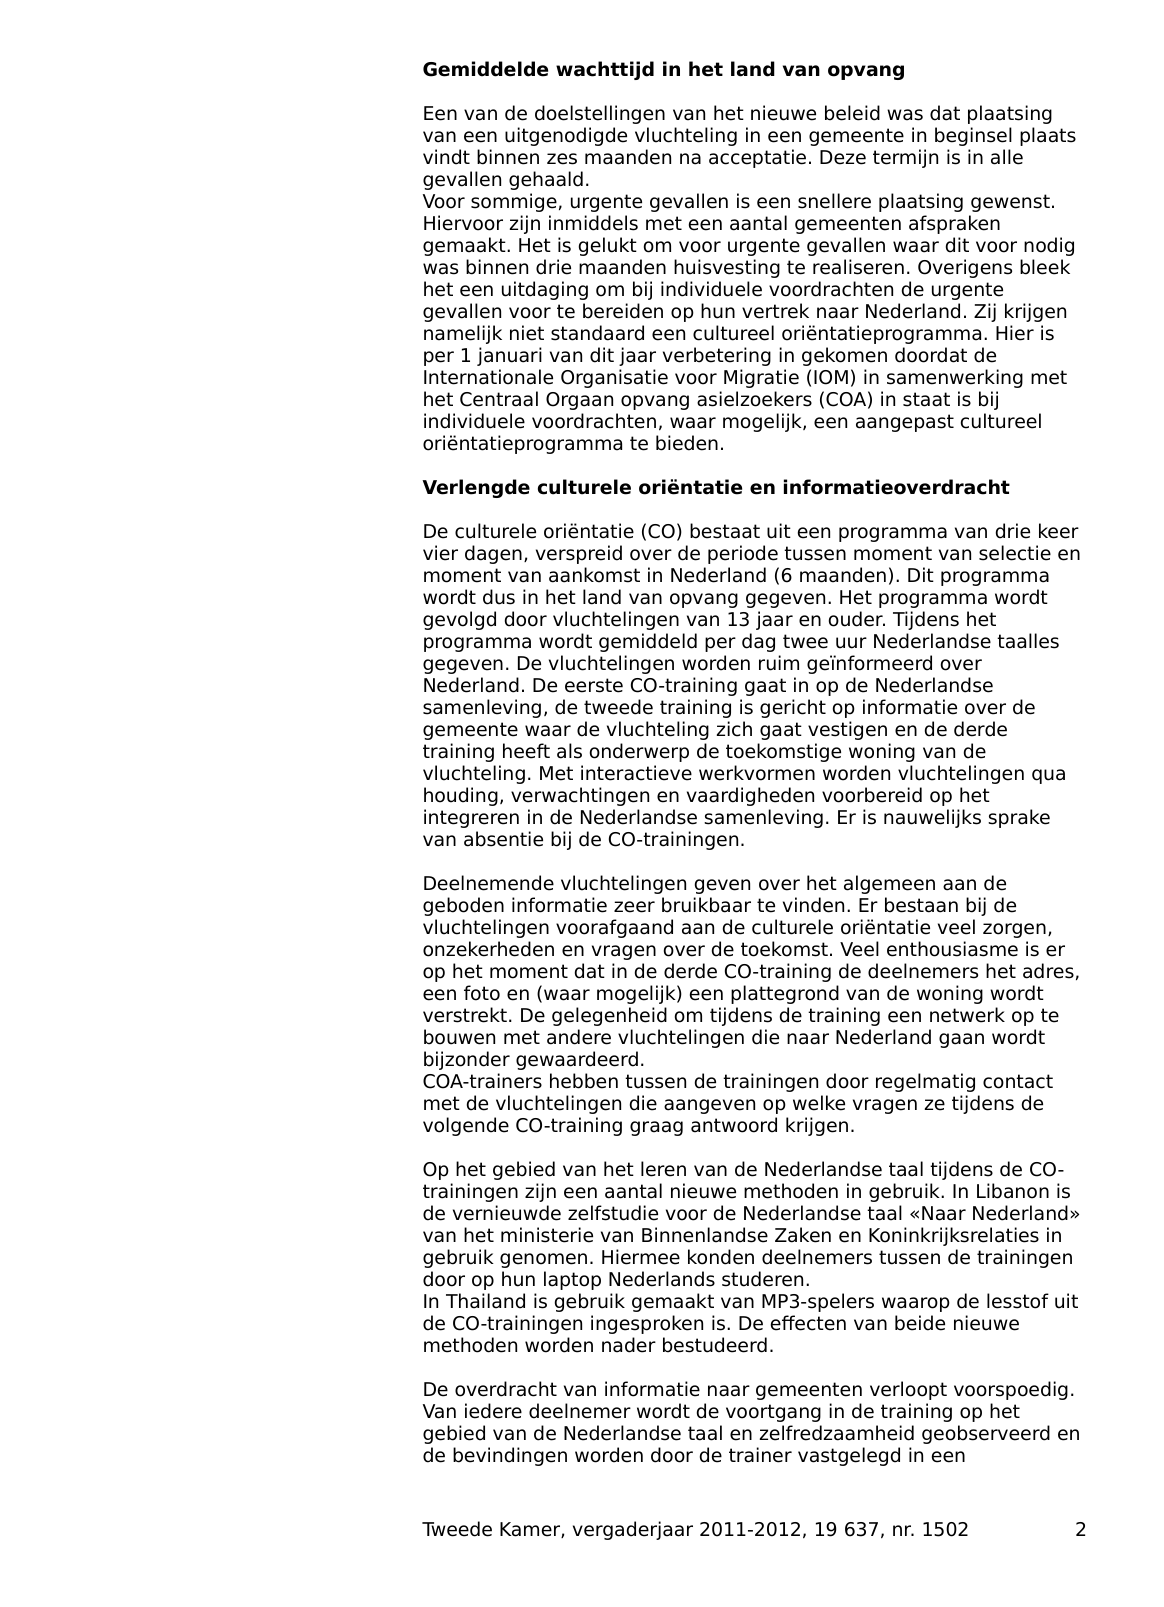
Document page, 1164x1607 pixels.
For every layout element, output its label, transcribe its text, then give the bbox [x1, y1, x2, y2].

text Deelnemende vluchtelingen geven over het algemeen aan de geboden informatie zeer bruikbaar te vinden. Er bestaan bij de vluchtelingen voorafgaand aan de culturele oriëntatie veel zorgen, onzekerheden en vragen over de toekomst. Veel enthousiasme is er op het moment dat in de derde CO-training de deelnemers het adres, een foto en (waar mogelijk) een plattegrond van de woning wordt verstrekt. De gelegenheid om tijdens de training een netwerk op te bouwen met andere vluchtelingen die naar Nederland gaan wordt bijzonder gewaardeerd. [422, 873, 1087, 1071]
text De overdracht van informatie naar gemeenten verloopt voorspoedig. Van iedere deelnemer wordt de voortgang in de training op het gebied van de Nederlandse taal en zelfredzaamheid geobserveerd en de bevindingen worden door de trainer vastgelegd in een [422, 1379, 1087, 1467]
text COA-trainers hebben tussen de trainingen door regelmatig contact met de vluchtelingen die aangeven op welke vragen ze tijdens de volgende CO-training graag antwoord krijgen. [422, 1071, 1087, 1137]
text Een van de doelstellingen van het nieuwe beleid was dat plaatsing van een uitgenodigde vluchteling in een gemeente in beginsel plaats vindt binnen zes maanden na acceptatie. Deze termijn is in alle gevallen gehaald. [422, 103, 1087, 191]
subtitle Verlengde culturele oriëntatie en informatieoverdracht [422, 477, 1087, 499]
subtitle Gemiddelde wachttijd in het land van opvang [422, 59, 1087, 81]
text In Thailand is gebruik gemaakt van MP3-spelers waarop de lesstof uit de CO-trainingen ingesproken is. De effecten van beide nieuwe methoden worden nader bestudeerd. [422, 1291, 1087, 1357]
text De culturele oriëntatie (CO) bestaat uit een programma van drie keer vier dagen, verspreid over de periode tussen moment van selectie en moment van aankomst in Nederland (6 maanden). Dit programma wordt dus in het land van opvang gegeven. Het programma wordt gevolgd door vluchtelingen van 13 jaar en ouder. Tijdens het programma wordt gemiddeld per dag twee uur Nederlandse taalles gegeven. De vluchtelingen worden ruim geïnformeerd over Nederland. De eerste CO-training gaat in op de Nederlandse samenleving, de tweede training is gericht op informatie over de gemeente waar de vluchteling zich gaat vestigen en de derde training heeft als onderwerp de toekomstige woning van de vluchteling. Met interactieve werkvormen worden vluchtelingen qua houding, verwachtingen en vaardigheden voorbereid op het integreren in de Nederlandse samenleving. Er is nauwelijks sprake van absentie bij de CO-trainingen. [422, 521, 1087, 851]
text Voor sommige, urgente gevallen is een snellere plaatsing gewenst. Hiervoor zijn inmiddels met een aantal gemeenten afspraken gemaakt. Het is gelukt om voor urgente gevallen waar dit voor nodig was binnen drie maanden huisvesting te realiseren. Overigens bleek het een uitdaging om bij individuele voordrachten de urgente gevallen voor te bereiden op hun vertrek naar Nederland. Zij krijgen namelijk niet standaard een cultureel oriëntatieprogramma. Hier is per 1 januari van dit jaar verbetering in gekomen doordat de Internationale Organisatie voor Migratie (IOM) in samenwerking met het Centraal Orgaan opvang asielzoekers (COA) in staat is bij individuele voordrachten, waar mogelijk, een aangepast cultureel oriëntatieprogramma te bieden. [422, 191, 1087, 455]
text Op het gebied van het leren van de Nederlandse taal tijdens de CO-trainingen zijn een aantal nieuwe methoden in gebruik. In Libanon is de vernieuwde zelfstudie voor de Nederlandse taal «Naar Nederland» van het ministerie van Binnenlandse Zaken en Koninkrijksrelaties in gebruik genomen. Hiermee konden deelnemers tussen de trainingen door op hun laptop Nederlands studeren. [422, 1159, 1087, 1291]
